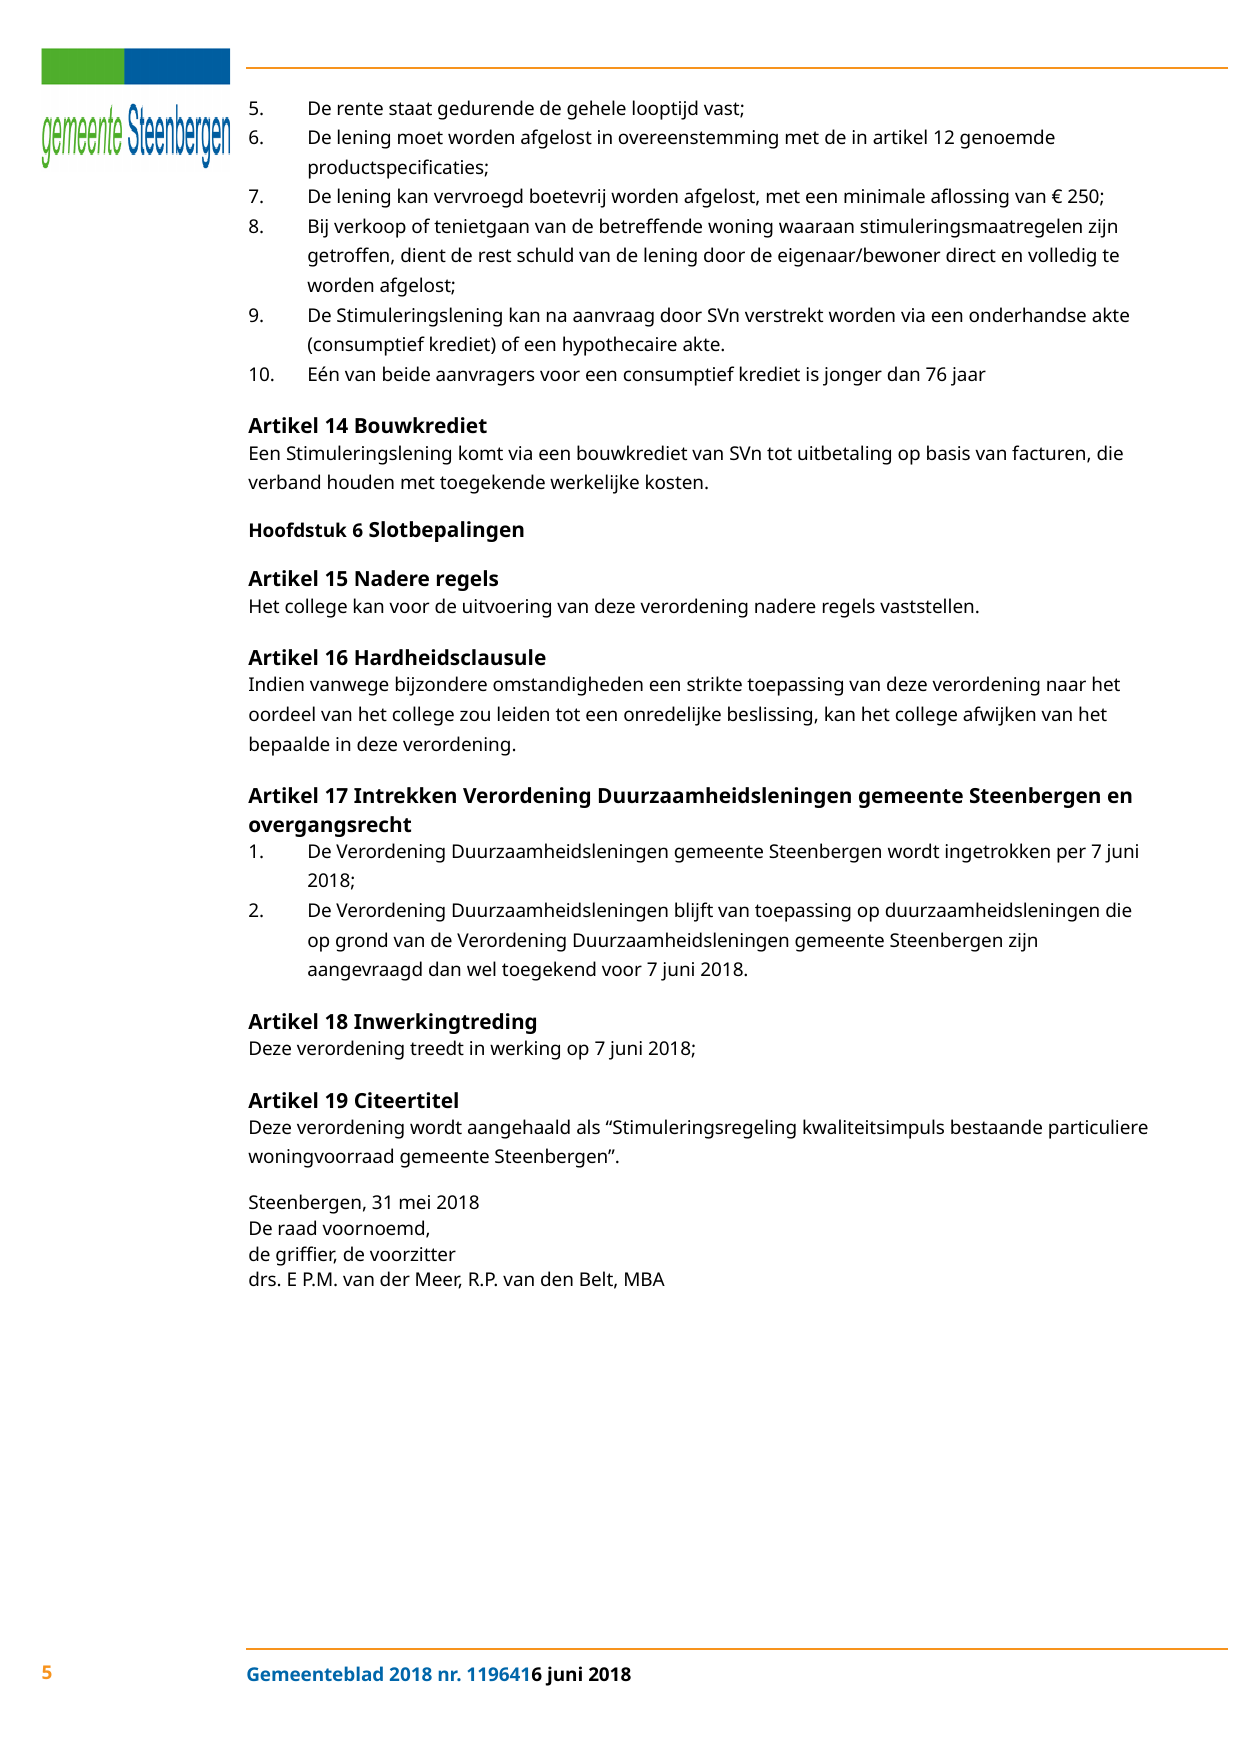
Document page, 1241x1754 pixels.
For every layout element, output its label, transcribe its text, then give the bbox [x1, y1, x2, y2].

text Indien vanwege bijzondere omstandigheden een strikte toepassing van deze verordening naar het oordeel van het college zou leiden tot een onredelijke beslissing, kan het college afwijken van het bepaalde in deze verordening. [248, 672, 1152, 757]
list De lening kan vervroegd boetevrij worden afgelost, met een minimale aflossing van € 250; [248, 183, 1152, 209]
list De rente staat gedurende de gehele looptijd vast; [248, 95, 1152, 121]
picture [41, 47, 231, 172]
text Een Stimuleringslening komt via een bouwkrediet van SVn tot uitbetaling op basis van facturen, die verband houden met toegekende werkelijke kosten. [248, 440, 1152, 495]
list Eén van beide aanvragers voor een consumptief krediet is jonger dan 76 jaar [248, 361, 1152, 387]
text Hoofdstuk 6 Slotbepalingen [248, 515, 1152, 543]
text Artikel 14 Bouwkrediet [248, 411, 1152, 440]
text De raad voornoemd, [248, 1215, 1152, 1241]
text de griffier, de voorzitter [248, 1241, 1152, 1267]
text drs. E P.M. van der Meer, R.P. van den Belt, MBA [248, 1267, 1152, 1292]
text Het college kan voor de uitvoering van deze verordening nadere regels vaststellen. [248, 593, 1152, 618]
list De Verordening Duurzaamheidsleningen blijft van toepassing op duurzaamheidsleningen die op grond van de Verordening Duurzaamheidsleningen gemeente Steenbergen zijn aangevraagd dan wel toegekend voor 7 juni 2018. [248, 897, 1152, 982]
text Steenbergen, 31 mei 2018 [248, 1189, 1152, 1215]
text Artikel 16 Hardheidsclausule [248, 643, 1152, 672]
list De lening moet worden afgelost in overeenstemming met de in artikel 12 genoemde productspecificaties; [248, 124, 1152, 180]
text Artikel 15 Nadere regels [248, 564, 1152, 593]
text Deze verordening treedt in werking op 7 juni 2018; [248, 1035, 1152, 1061]
text Artikel 19 Citeertitel [248, 1086, 1152, 1114]
list Bij verkoop of tenietgaan van de betreffende woning waaraan stimuleringsmaatregelen zijn getroffen, dient de rest schuld van de lening door de eigenaar/bewoner direct en volledig te worden afgelost; [248, 213, 1152, 298]
text Deze verordening wordt aangehaald als “Stimuleringsregeling kwaliteitsimpuls bestaande particuliere woningvoorraad gemeente Steenbergen”. [248, 1114, 1152, 1169]
list De Verordening Duurzaamheidsleningen gemeente Steenbergen wordt ingetrokken per 7 juni 2018; [248, 838, 1152, 893]
list De Stimuleringslening kan na aanvraag door SVn verstrekt worden via een onderhandse akte (consumptief krediet) of een hypothecaire akte. [248, 302, 1152, 357]
text Artikel 18 Inwerkingtreding [248, 1007, 1152, 1035]
text Artikel 17 Intrekken Verordening Duurzaamheidsleningen gemeente Steenbergen en overgangsrecht [248, 781, 1152, 838]
